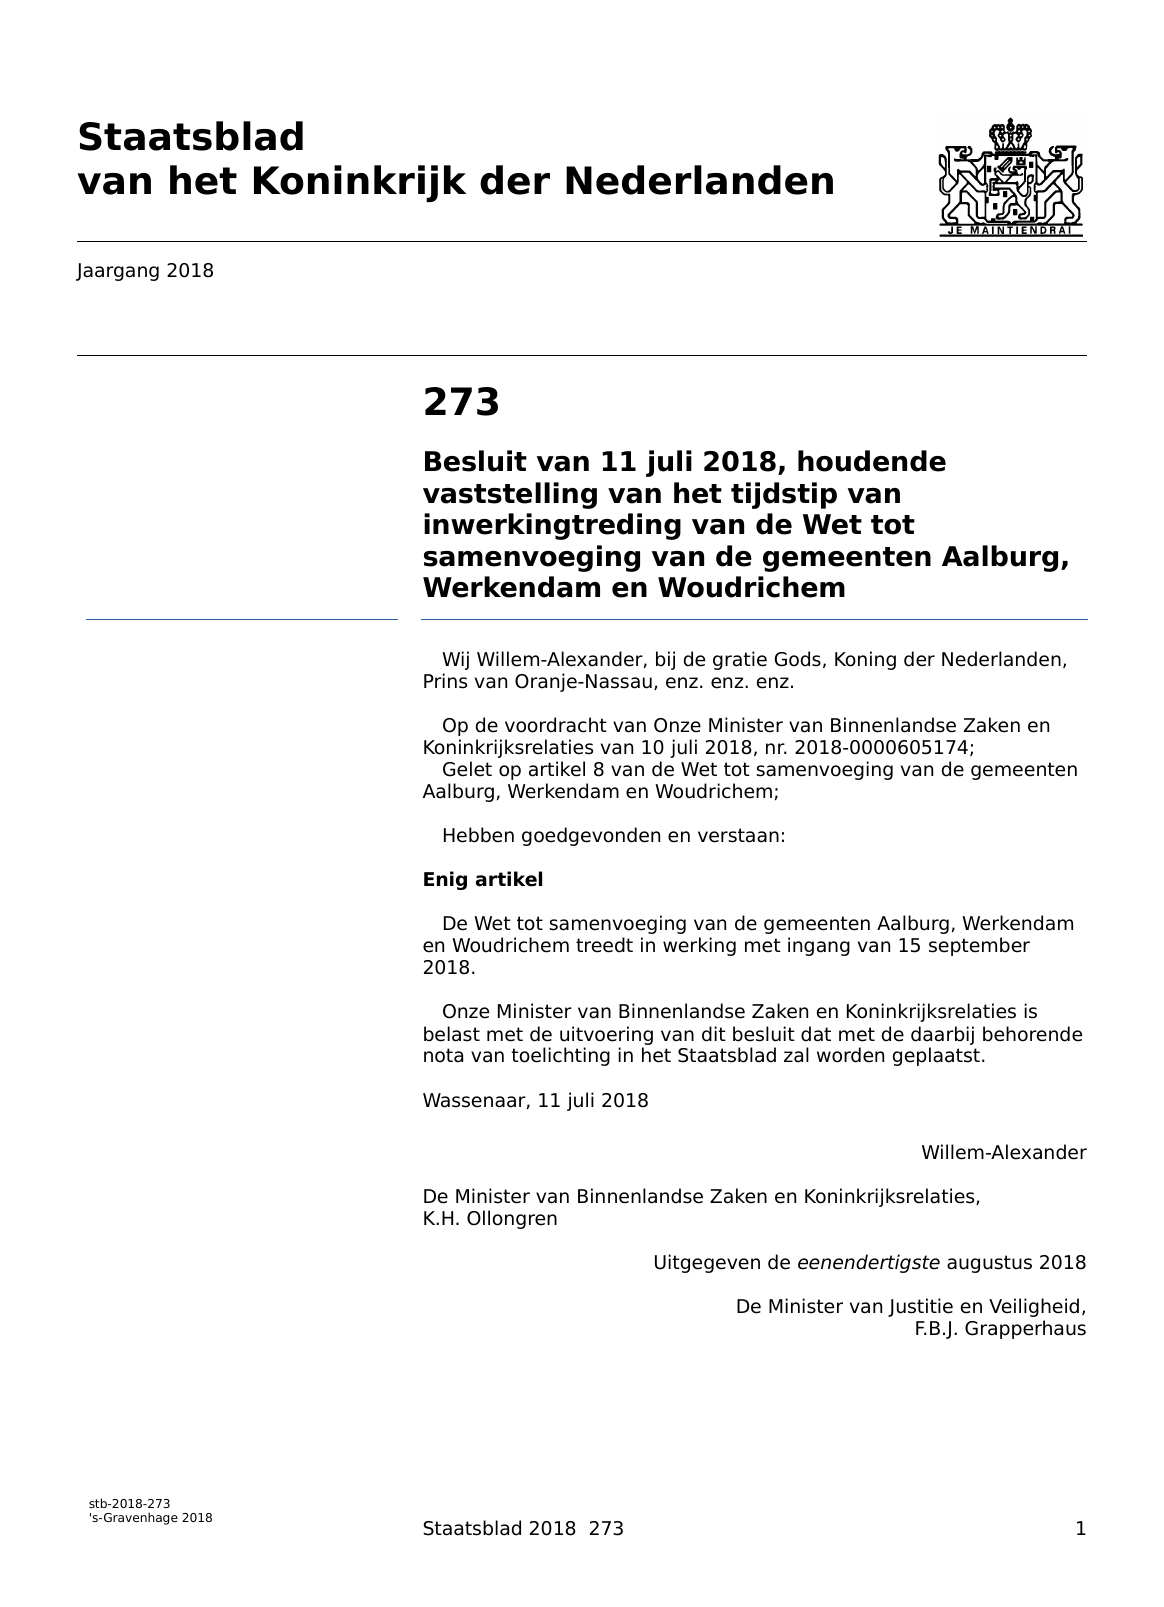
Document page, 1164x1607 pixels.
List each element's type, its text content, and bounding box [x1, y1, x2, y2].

text Wij Willem-Alexander, bij de gratie Gods, Koning der Nederlanden, Prins van Oranje-Nassau, enz. enz. enz. [422, 649, 1087, 693]
table_cell Jaargang 2018 [77, 242, 1087, 355]
text De Minister van Justitie en Veiligheid, F.B.J. Grapperhaus [422, 1296, 1087, 1340]
table_header [886, 100, 1087, 241]
text De Minister van Binnenlandse Zaken en Koninkrijksrelaties, K.H. Ollongren [422, 1186, 1087, 1230]
text Willem-Alexander [422, 1142, 1087, 1163]
text Besluit van 11 juli 2018, houdende vaststelling van het tijdstip van inwerkingtreding van de Wet tot samenvoeging van de gemeenten Aalburg, Werkendam en Woudrichem [422, 447, 1087, 604]
text stb-2018-273 [88, 1497, 323, 1511]
text Uitgegeven de eenendertigste augustus 2018 [422, 1252, 1087, 1274]
text De Wet tot samenvoeging van de gemeenten Aalburg, Werkendam en Woudrichem treedt in werking met ingang van 15 september 2018. [422, 913, 1087, 979]
picture [936, 115, 1087, 240]
subtitle 273 [422, 381, 1087, 424]
text Hebben goedgevonden en verstaan: [422, 825, 1087, 847]
text Gelet op artikel 8 van de Wet tot samenvoeging van de gemeenten Aalburg, Werkendam en Woudrichem; [422, 759, 1087, 803]
text Op de voordracht van Onze Minister van Binnenlandse Zaken en Koninkrijksrelaties van 10 juli 2018, nr. 2018-0000605174; [422, 715, 1087, 759]
text 's-Gravenhage 2018 [88, 1511, 323, 1525]
table_header Staatsblad van het Koninkrijk der Nederlanden [77, 100, 886, 241]
text Onze Minister van Binnenlandse Zaken en Koninkrijksrelaties is belast met de uitvoering van dit besluit dat met de daarbij behorende nota van toelichting in het Staatsblad zal worden geplaatst. [422, 1001, 1087, 1067]
text Wassenaar, 11 juli 2018 [422, 1089, 1087, 1112]
subtitle Enig artikel [422, 869, 1087, 891]
